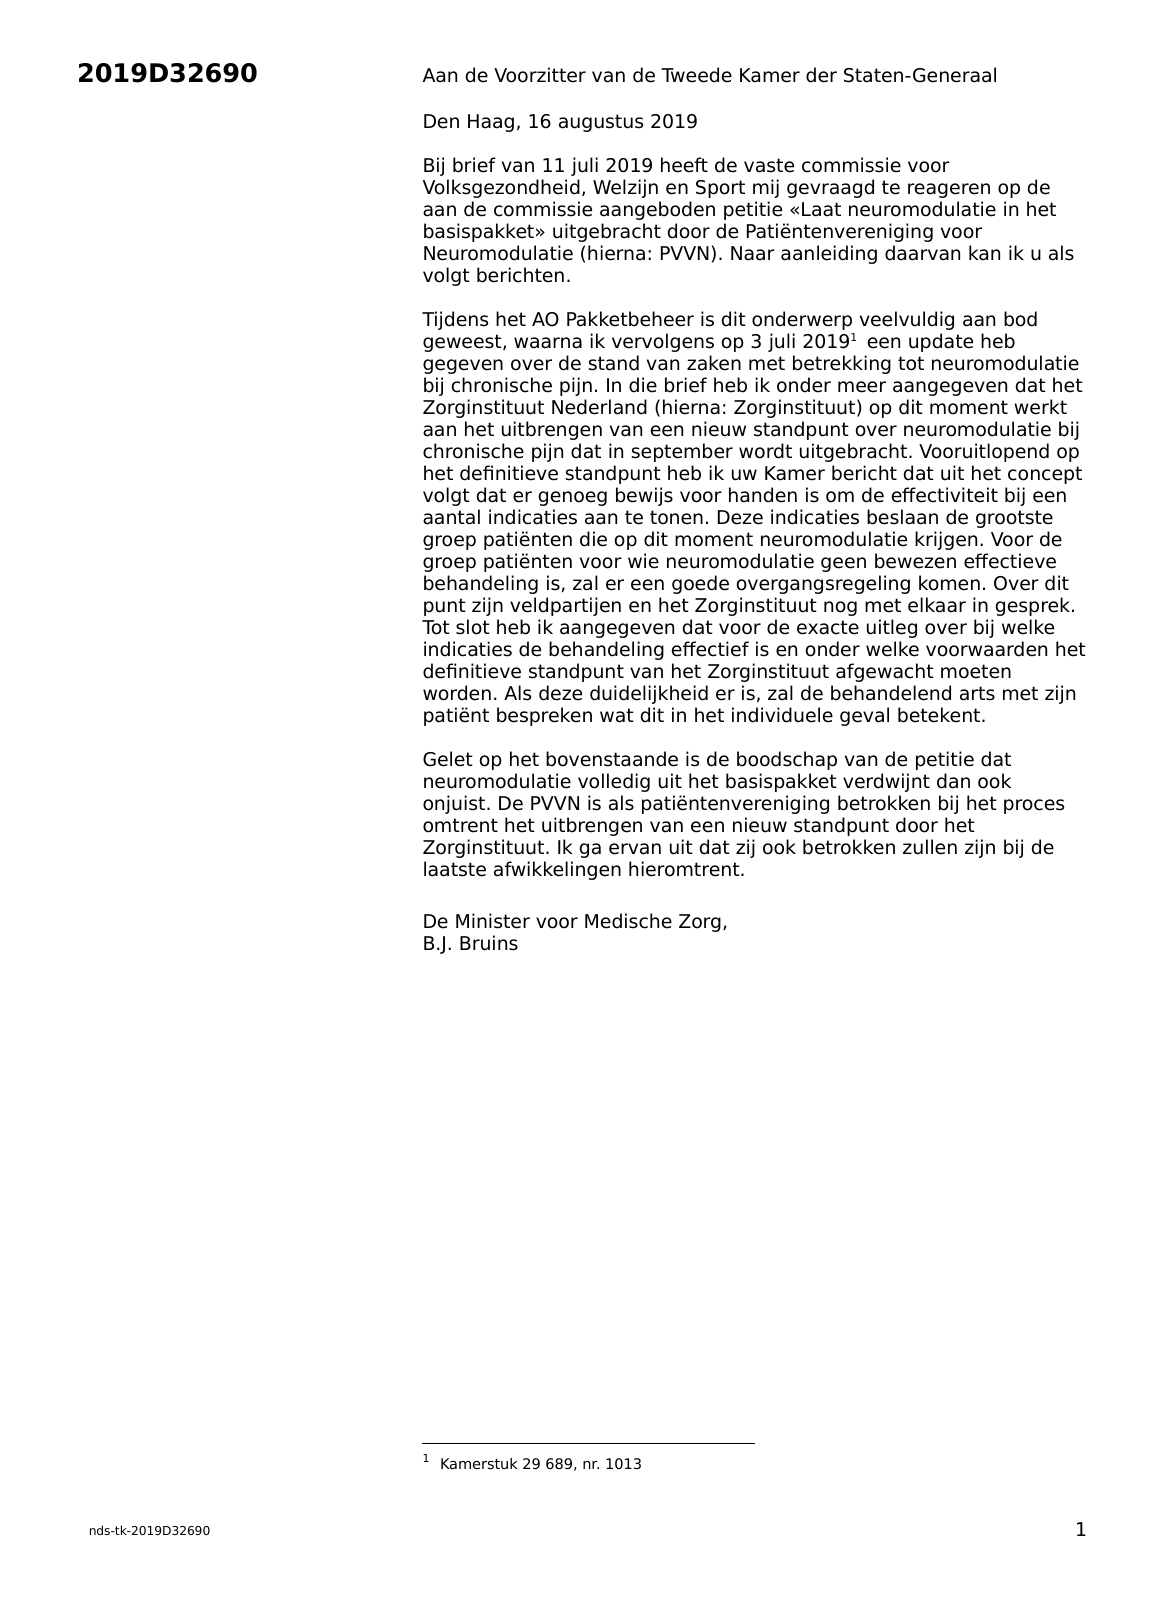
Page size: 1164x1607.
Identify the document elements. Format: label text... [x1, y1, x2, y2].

text De Minister voor Medische Zorg, B.J. Bruins [422, 911, 1087, 955]
text nds-tk-2019D32690 [88, 1524, 323, 1538]
text Kamerstuk 29 689, nr. 1013 [422, 1452, 1087, 1474]
text Bij brief van 11 juli 2019 heeft de vaste commissie voor Volksgezondheid, Welzijn en Sport mij gevraagd te reageren op de aan de commissie aangeboden petitie «Laat neuromodulatie in het basispakket» uitgebracht door de Patiëntenvereniging voor Neuromodulatie (hierna: PVVN). Naar aanleiding daarvan kan ik u als volgt berichten. [422, 155, 1087, 287]
text Den Haag, 16 augustus 2019 [422, 111, 1087, 133]
text Tijdens het AO Pakketbeheer is dit onderwerp veelvuldig aan bod geweest, waarna ik vervolgens op 3 juli 2019 een update heb gegeven over de stand van zaken met betrekking tot neuromodulatie bij chronische pijn. In die brief heb ik onder meer aangegeven dat het Zorginstituut Nederland (hierna: Zorginstituut) op dit moment werkt aan het uitbrengen van een nieuw standpunt over neuromodulatie bij chronische pijn dat in september wordt uitgebracht. Vooruitlopend op het definitieve standpunt heb ik uw Kamer bericht dat uit het concept volgt dat er genoeg bewijs voor handen is om de effectiviteit bij een aantal indicaties aan te tonen. Deze indicaties beslaan de grootste groep patiënten die op dit moment neuromodulatie krijgen. Voor de groep patiënten voor wie neuromodulatie geen bewezen effectieve behandeling is, zal er een goede overgangsregeling komen. Over dit punt zijn veldpartijen en het Zorginstituut nog met elkaar in gesprek. Tot slot heb ik aangegeven dat voor de exacte uitleg over bij welke indicaties de behandeling effectief is en onder welke voorwaarden het definitieve standpunt van het Zorginstituut afgewacht moeten worden. Als deze duidelijkheid er is, zal de behandelend arts met zijn patiënt bespreken wat dit in het individuele geval betekent. [422, 309, 1087, 727]
text 2019D32690 Aan de Voorzitter van de Tweede Kamer der Staten-Generaal [77, 59, 1087, 89]
text Gelet op het bovenstaande is de boodschap van de petitie dat neuromodulatie volledig uit het basispakket verdwijnt dan ook onjuist. De PVVN is als patiëntenvereniging betrokken bij het proces omtrent het uitbrengen van een nieuw standpunt door het Zorginstituut. Ik ga ervan uit dat zij ook betrokken zullen zijn bij de laatste afwikkelingen hieromtrent. [422, 749, 1087, 881]
